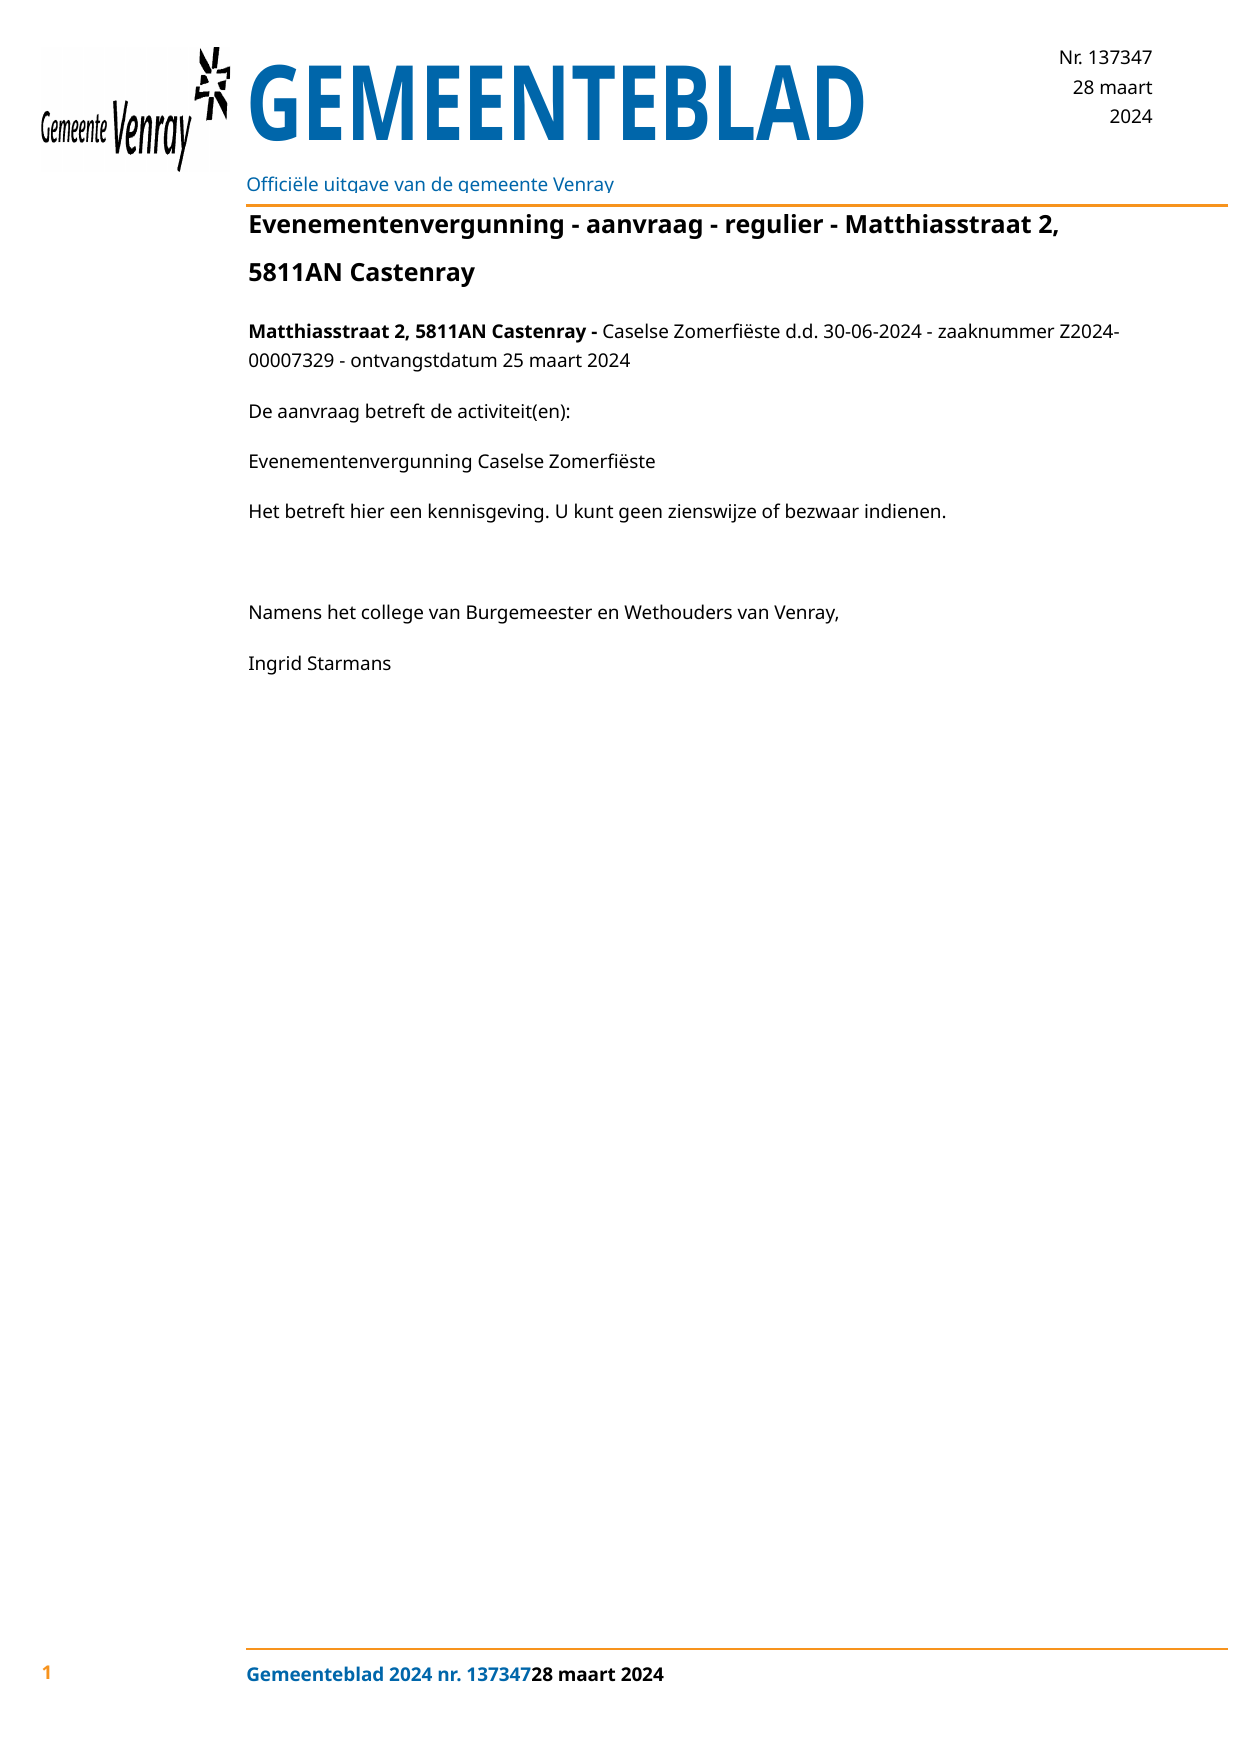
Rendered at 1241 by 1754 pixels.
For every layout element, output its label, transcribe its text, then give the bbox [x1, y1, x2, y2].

text Ingrid Starmans [248, 650, 1152, 676]
text Evenementenvergunning Caselse Zomerfiëste [248, 448, 1152, 474]
text Matthiasstraat 2, 5811AN Castenray - Caselse Zomerfiëste d.d. 30-06-2024 - zaaknummer Z2024-00007329 - ontvangstdatum 25 maart 2024 [248, 318, 1152, 373]
text Het betreft hier een kennisgeving. U kunt geen zienswijze of bezwaar indienen. [248, 499, 1152, 524]
text Namens het college van Burgemeester en Wethouders van Venray, [248, 599, 1152, 625]
text De aanvraag betreft de activiteit(en): [248, 398, 1152, 424]
text Evenementenvergunning - aanvraag - regulier - Matthiasstraat 2, 5811AN Castenray [248, 207, 1152, 288]
picture [41, 47, 231, 172]
